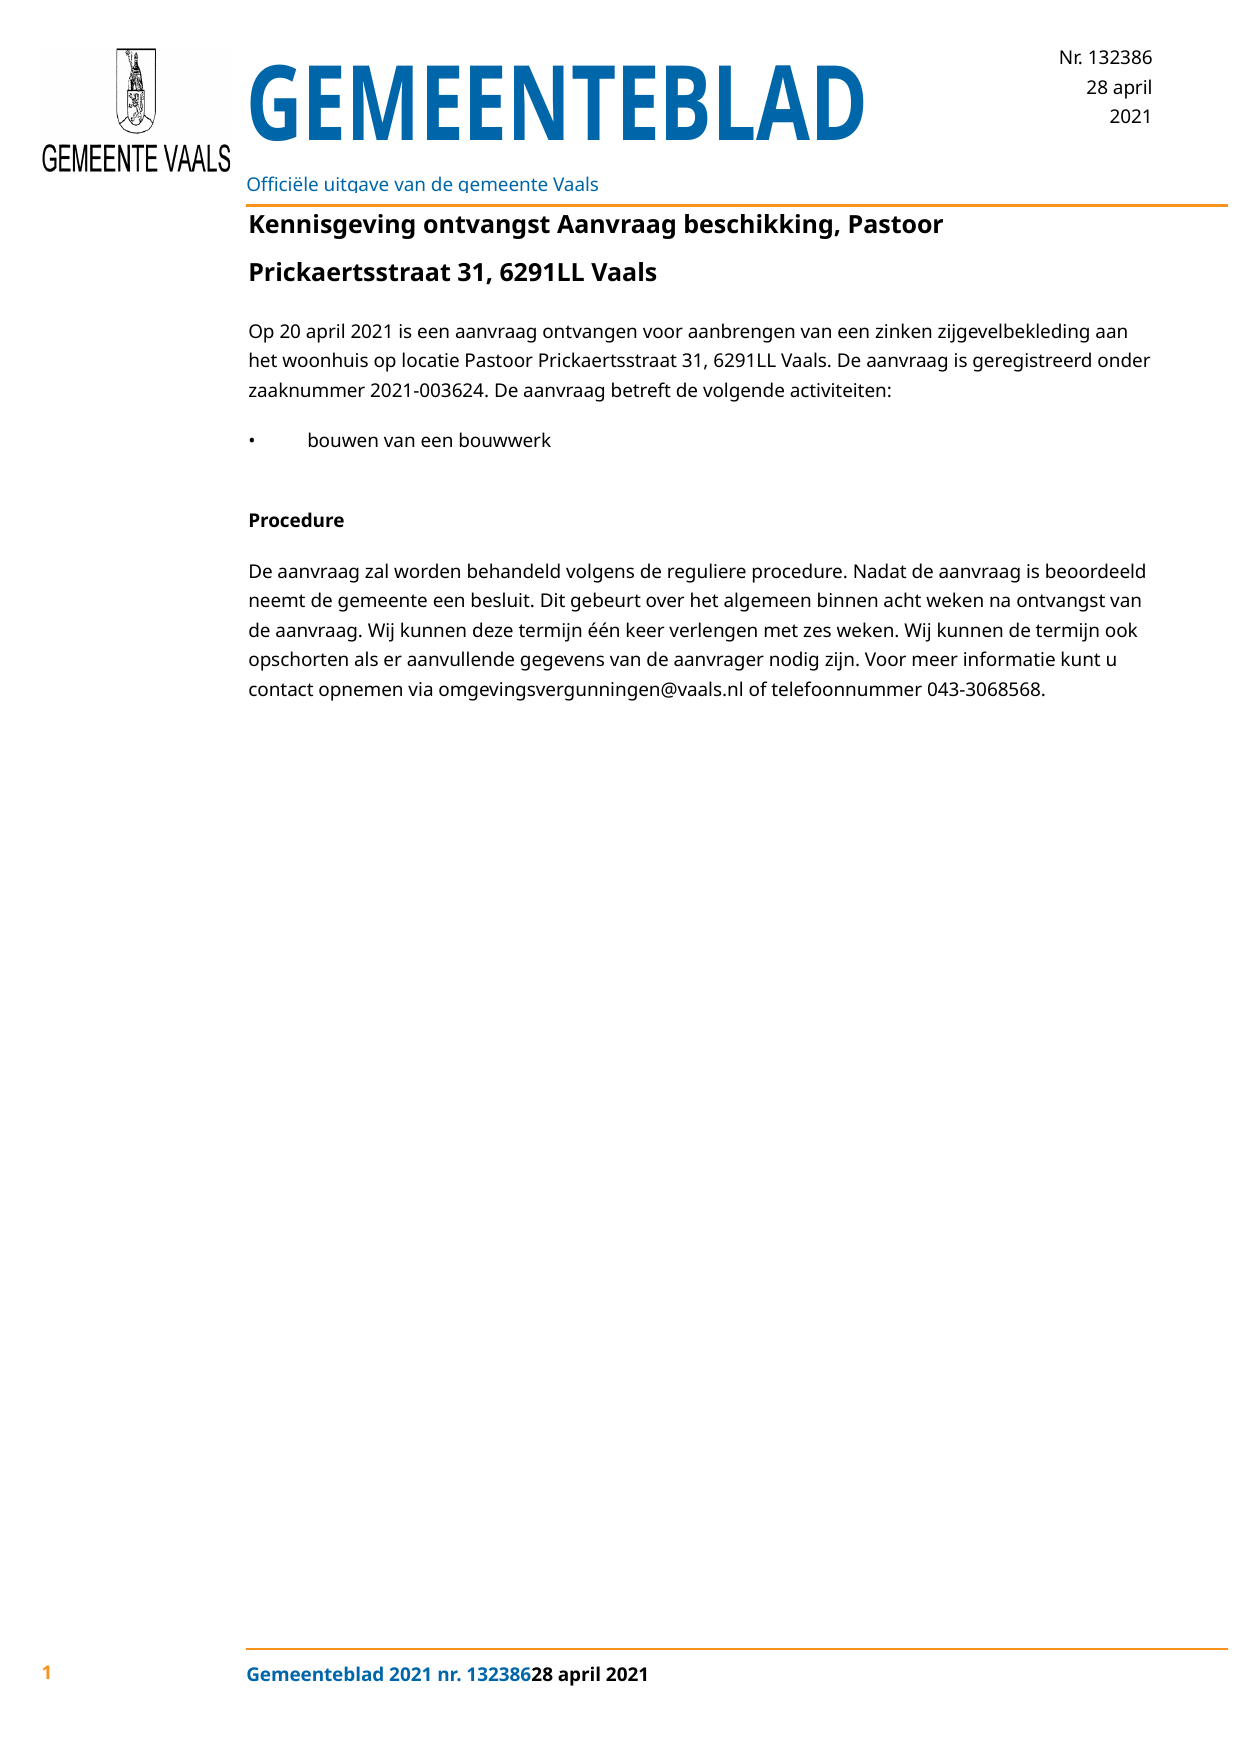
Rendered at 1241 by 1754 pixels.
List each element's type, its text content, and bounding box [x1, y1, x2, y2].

picture [41, 47, 231, 172]
list bouwen van een bouwwerk [248, 427, 1152, 453]
text Procedure [248, 507, 1152, 533]
text Kennisgeving ontvangst Aanvraag beschikking, Pastoor Prickaertsstraat 31, 6291LL Vaals [248, 207, 1152, 288]
text Op 20 april 2021 is een aanvraag ontvangen voor aanbrengen van een zinken zijgevelbekleding aan het woonhuis op locatie Pastoor Prickaertsstraat 31, 6291LL Vaals. De aanvraag is geregistreerd onder zaaknummer 2021-003624. De aanvraag betreft de volgende activiteiten: [248, 318, 1152, 403]
text De aanvraag zal worden behandeld volgens de reguliere procedure. Nadat de aanvraag is beoordeeld neemt de gemeente een besluit. Dit gebeurt over het algemeen binnen acht weken na ontvangst van de aanvraag. Wij kunnen deze termijn één keer verlengen met zes weken. Wij kunnen de termijn ook opschorten als er aanvullende gegevens van de aanvrager nodig zijn. Voor meer informatie kunt u contact opnemen via omgevingsvergunningen@vaals.nl of telefoonnummer 043-3068568. [248, 558, 1152, 702]
